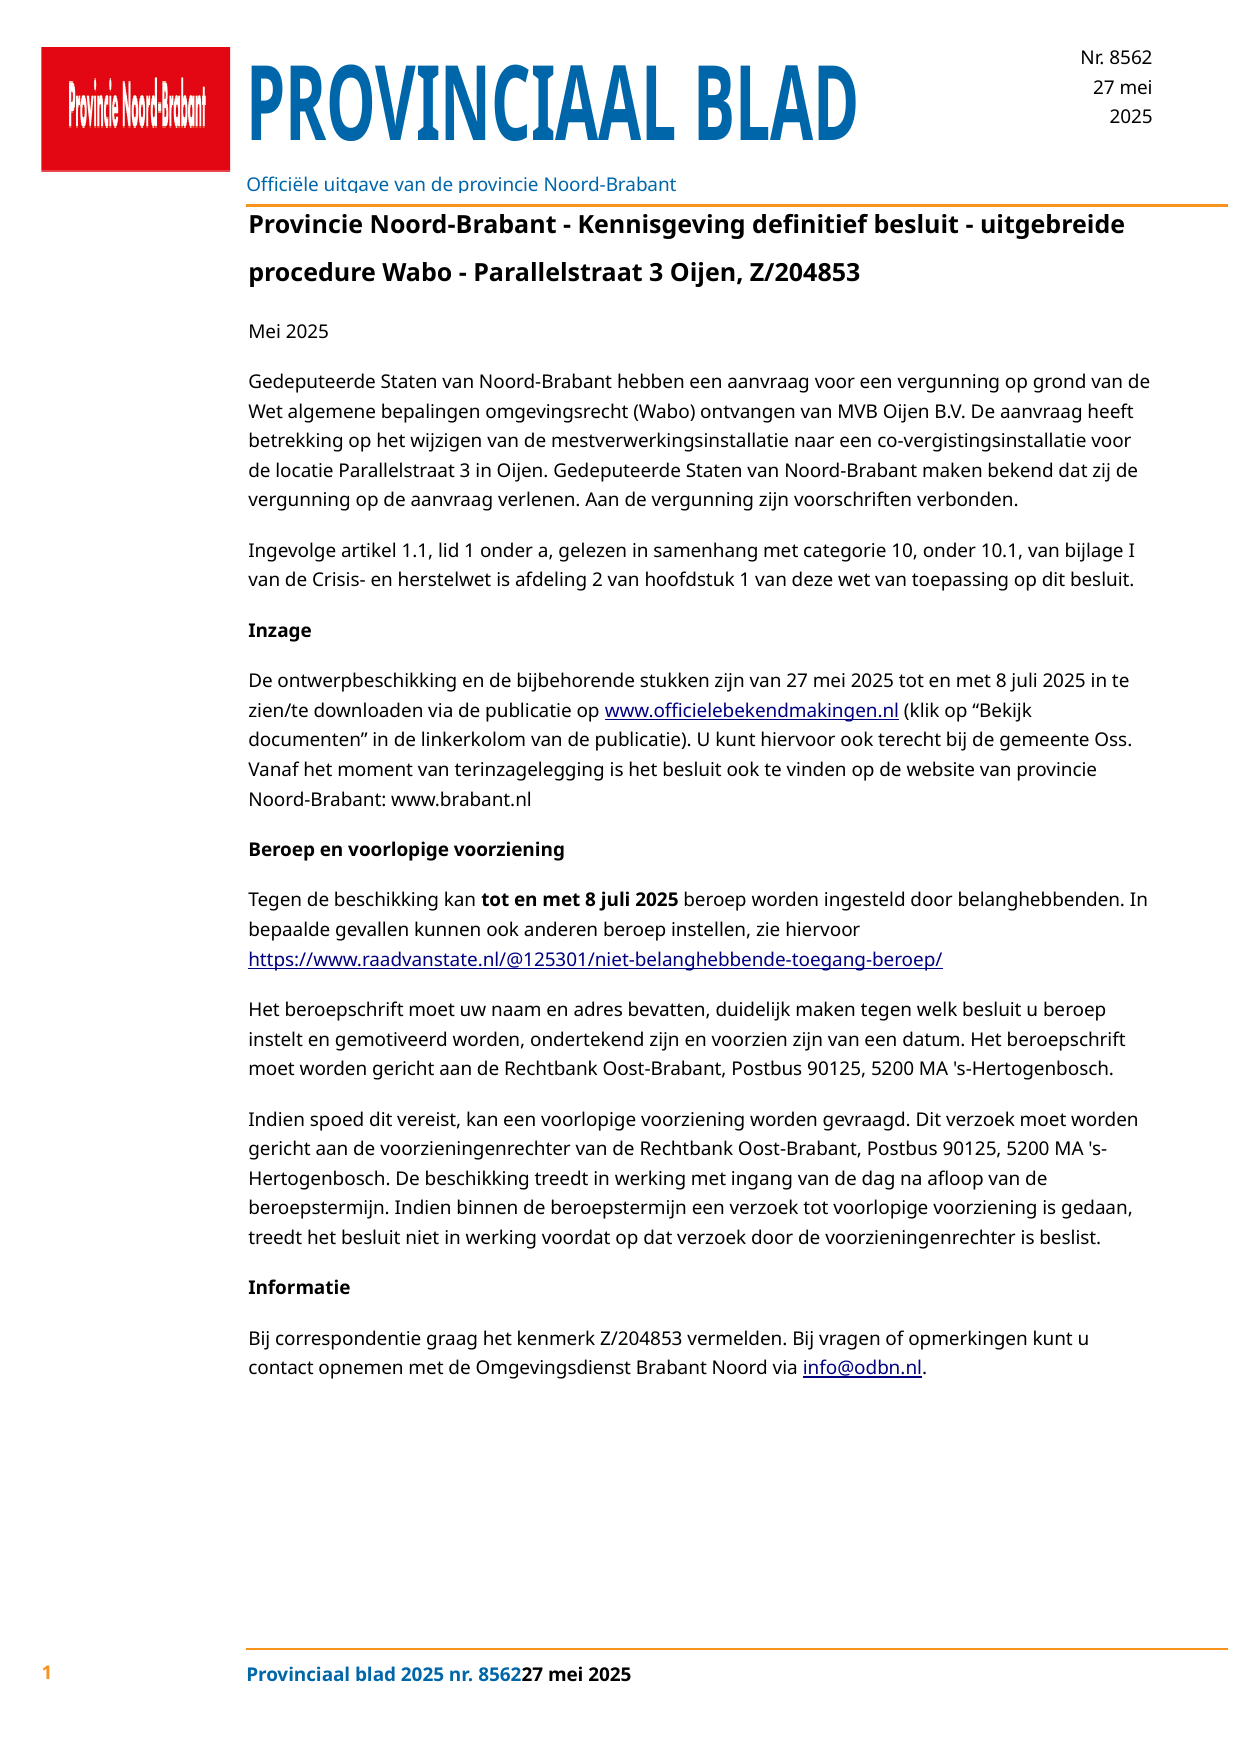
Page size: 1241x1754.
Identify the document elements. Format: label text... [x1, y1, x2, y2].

text De ontwerpbeschikking en de bijbehorende stukken zijn van 27 mei 2025 tot en met 8 juli 2025 in te zien/te downloaden via de publicatie op www.officielebekendmakingen.nl (klik op “Bekijk documenten” in de linkerkolom van de publicatie). U kunt hiervoor ook terecht bij de gemeente Oss. Vanaf het moment van terinzagelegging is het besluit ook te vinden op de website van provincie Noord-Brabant: www.brabant.nl [248, 667, 1152, 812]
text Ingevolge artikel 1.1, lid 1 onder a, gelezen in samenhang met categorie 10, onder 10.1, van bijlage I van de Crisis- en herstelwet is afdeling 2 van hoofdstuk 1 van deze wet van toepassing op dit besluit. [248, 537, 1152, 592]
text Mei 2025 [248, 318, 1152, 344]
text Het beroepschrift moet uw naam en adres bevatten, duidelijk maken tegen welk besluit u beroep instelt en gemotiveerd worden, ondertekend zijn en voorzien zijn van een datum. Het beroepschrift moet worden gericht aan de Rechtbank Oost-Brabant, Postbus 90125, 5200 MA 's-Hertogenbosch. [248, 996, 1152, 1081]
text Indien spoed dit vereist, kan een voorlopige voorziening worden gevraagd. Dit verzoek moet worden gericht aan de voorzieningenrechter van de Rechtbank Oost-Brabant, Postbus 90125, 5200 MA 's-Hertogenbosch. De beschikking treedt in werking met ingang van de dag na afloop van de beroepstermijn. Indien binnen de beroepstermijn een verzoek tot voorlopige voorziening is gedaan, treedt het besluit niet in werking voordat op dat verzoek door de voorzieningenrechter is beslist. [248, 1106, 1152, 1250]
text Provincie Noord-Brabant - Kennisgeving definitief besluit - uitgebreide procedure Wabo - Parallelstraat 3 Oijen, Z/204853 [248, 207, 1152, 288]
text Inzage [248, 617, 1152, 643]
picture [41, 47, 231, 172]
text Gedeputeerde Staten van Noord-Brabant hebben een aanvraag voor een vergunning op grond van de Wet algemene bepalingen omgevingsrecht (Wabo) ontvangen van MVB Oijen B.V. De aanvraag heeft betrekking op het wijzigen van de mestverwerkingsinstallatie naar een co-vergistingsinstallatie voor de locatie Parallelstraat 3 in Oijen. Gedeputeerde Staten van Noord-Brabant maken bekend dat zij de vergunning op de aanvraag verlenen. Aan de vergunning zijn voorschriften verbonden. [248, 368, 1152, 512]
text Tegen de beschikking kan tot en met 8 juli 2025 beroep worden ingesteld door belanghebbenden. In bepaalde gevallen kunnen ook anderen beroep instellen, zie hiervoor https://www.raadvanstate.nl/@125301/niet-belanghebbende-toegang-beroep/ [248, 887, 1152, 972]
text Bij correspondentie graag het kenmerk Z/204853 vermelden. Bij vragen of opmerkingen kunt u contact opnemen met de Omgevingsdienst Brabant Noord via info@odbn.nl. [248, 1325, 1152, 1380]
text Beroep en voorlopige voorziening [248, 836, 1152, 862]
text Informatie [248, 1274, 1152, 1300]
